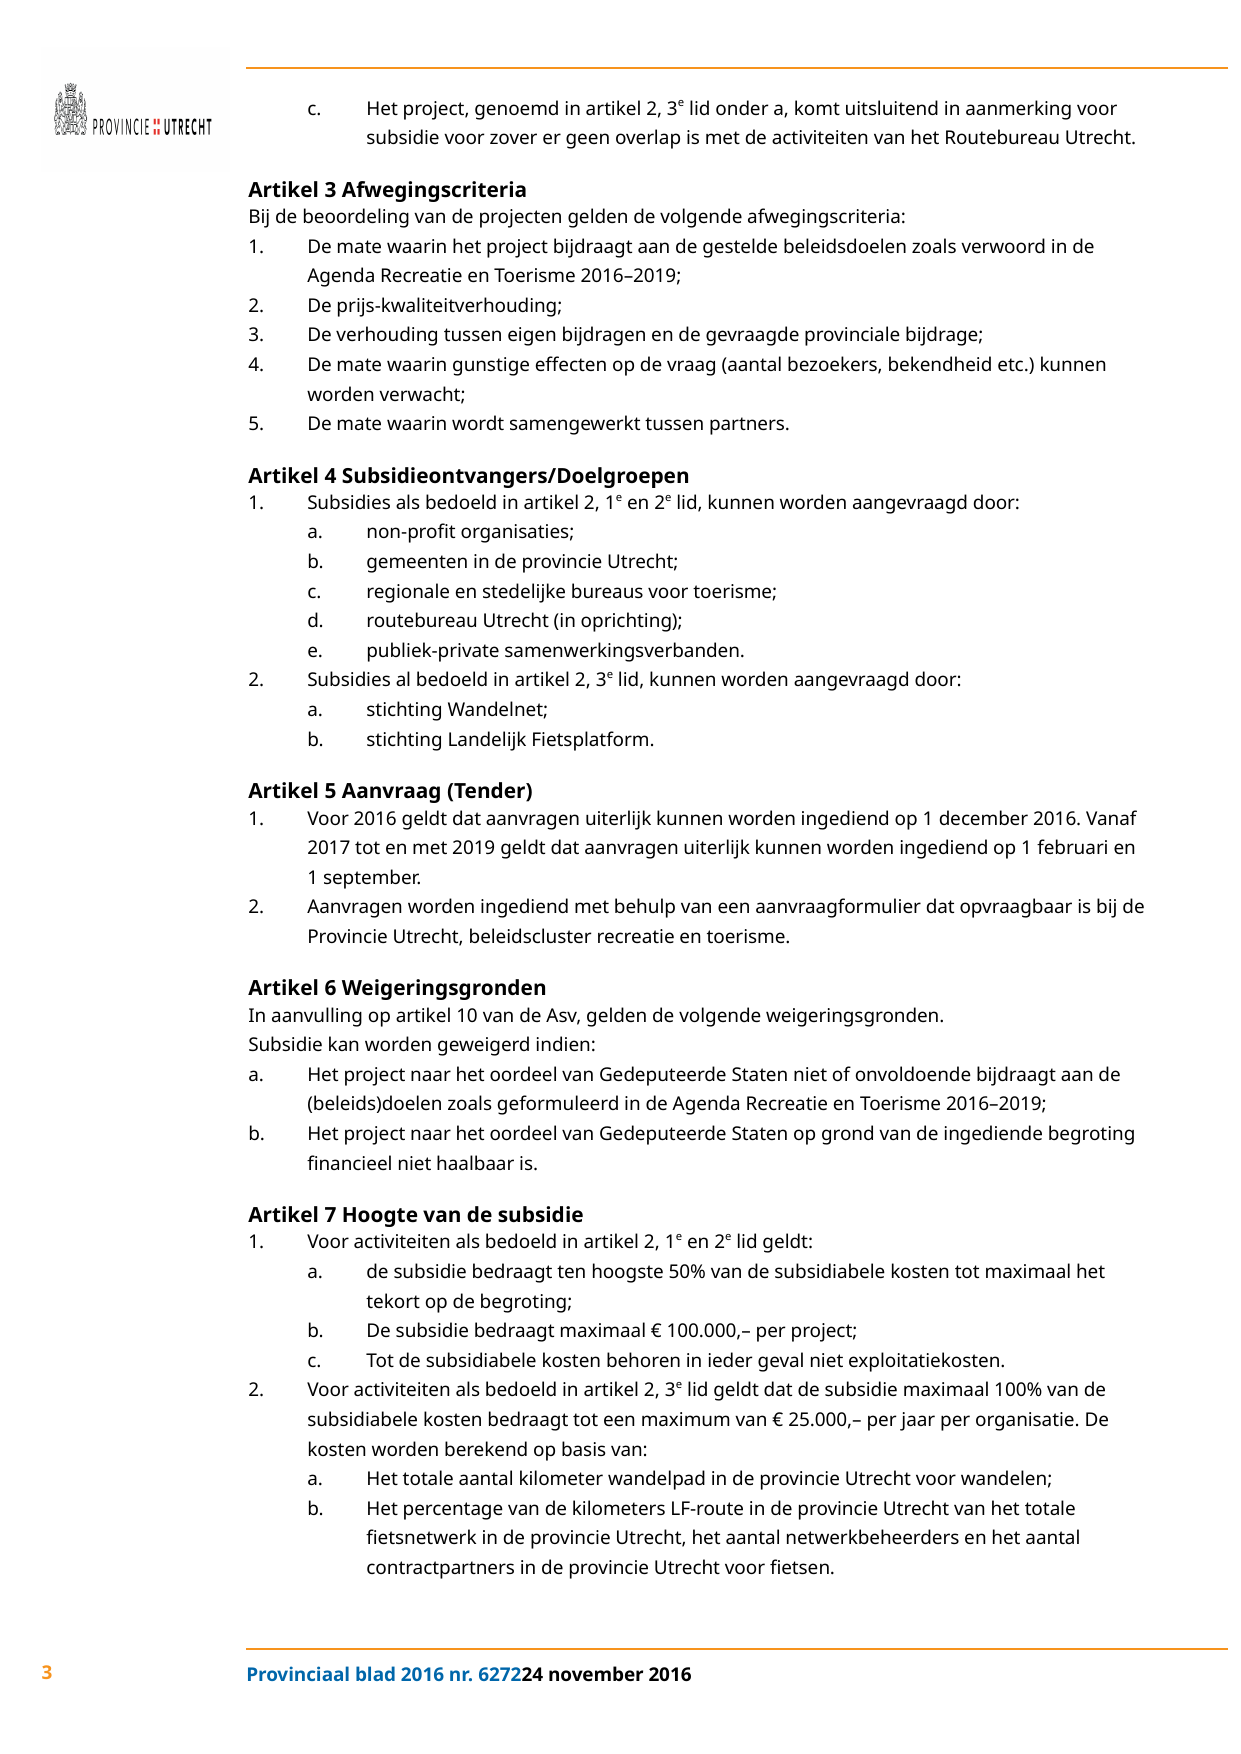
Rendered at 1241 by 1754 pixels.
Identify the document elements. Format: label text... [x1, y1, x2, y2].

list Het percentage van de kilometers LF-route in de provincie Utrecht van het totale fietsnetwerk in de provincie Utrecht, het aantal netwerkbeheerders en het aantal contractpartners in de provincie Utrecht voor fietsen. [307, 1495, 1152, 1580]
list De mate waarin het project bijdraagt aan de gestelde beleidsdoelen zoals verwoord in de Agenda Recreatie en Toerisme 2016–2019; [248, 233, 1152, 288]
list publiek-private samenwerkingsverbanden. [307, 637, 1152, 663]
list Subsidies al bedoeld in artikel 2, 3e lid, kunnen worden aangevraagd door: [248, 667, 1152, 692]
list De mate waarin wordt samengewerkt tussen partners. [248, 410, 1152, 436]
list Voor activiteiten als bedoeld in artikel 2, 3e lid geldt dat de subsidie maximaal 100% van de subsidiabele kosten bedraagt tot een maximum van € 25.000,– per jaar per organisatie. De kosten worden berekend op basis van: [248, 1377, 1152, 1461]
list stichting Wandelnet; [307, 696, 1152, 722]
text Artikel 3 Afwegingscriteria [248, 175, 1152, 203]
list regionale en stedelijke bureaus voor toerisme; [307, 578, 1152, 604]
list De subsidie bedraagt maximaal € 100.000,– per project; [307, 1317, 1152, 1343]
text Subsidie kan worden geweigerd indien: [248, 1031, 1152, 1057]
list de subsidie bedraagt ten hoogste 50% van de subsidiabele kosten tot maximaal het tekort op de begroting; [307, 1258, 1152, 1313]
text Artikel 4 Subsidieontvangers/Doelgroepen [248, 461, 1152, 489]
text Artikel 6 Weigeringsgronden [248, 973, 1152, 1002]
list stichting Landelijk Fietsplatform. [307, 726, 1152, 752]
list Het project naar het oordeel van Gedeputeerde Staten op grond van de ingediende begroting financieel niet haalbaar is. [248, 1120, 1152, 1176]
list Aanvragen worden ingediend met behulp van een aanvraagformulier dat opvraagbaar is bij de Provincie Utrecht, beleidscluster recreatie en toerisme. [248, 893, 1152, 949]
list De mate waarin gunstige effecten op de vraag (aantal bezoekers, bekendheid etc.) kunnen worden verwacht; [248, 351, 1152, 406]
picture [41, 47, 231, 172]
list Voor 2016 geldt dat aanvragen uiterlijk kunnen worden ingediend op 1 december 2016. Vanaf 2017 tot en met 2019 geldt dat aanvragen uiterlijk kunnen worden ingediend op 1 februari en 1 september. [248, 805, 1152, 889]
list routebureau Utrecht (in oprichting); [307, 607, 1152, 633]
list Het project, genoemd in artikel 2, 3e lid onder a, komt uitsluitend in aanmerking voor subsidie voor zover er geen overlap is met de activiteiten van het Routebureau Utrecht. [307, 95, 1152, 150]
text Artikel 7 Hoogte van de subsidie [248, 1200, 1152, 1229]
text Bij de beoordeling van de projecten gelden de volgende afwegingscriteria: [248, 203, 1152, 229]
list De prijs-kwaliteitverhouding; [248, 292, 1152, 318]
text Artikel 5 Aanvraag (Tender) [248, 776, 1152, 805]
list non-profit organisaties; [307, 519, 1152, 544]
text In aanvulling op artikel 10 van de Asv, gelden de volgende weigeringsgronden. [248, 1002, 1152, 1028]
list Tot de subsidiabele kosten behoren in ieder geval niet exploitatiekosten. [307, 1347, 1152, 1373]
list gemeenten in de provincie Utrecht; [307, 548, 1152, 574]
list Het project naar het oordeel van Gedeputeerde Staten niet of onvoldoende bijdraagt aan de (beleids)doelen zoals geformuleerd in de Agenda Recreatie en Toerisme 2016–2019; [248, 1061, 1152, 1116]
list Voor activiteiten als bedoeld in artikel 2, 1e en 2e lid geldt: [248, 1229, 1152, 1254]
list Subsidies als bedoeld in artikel 2, 1e en 2e lid, kunnen worden aangevraagd door: [248, 489, 1152, 515]
list De verhouding tussen eigen bijdragen en de gevraagde provinciale bijdrage; [248, 322, 1152, 347]
list Het totale aantal kilometer wandelpad in de provincie Utrecht voor wandelen; [307, 1465, 1152, 1491]
